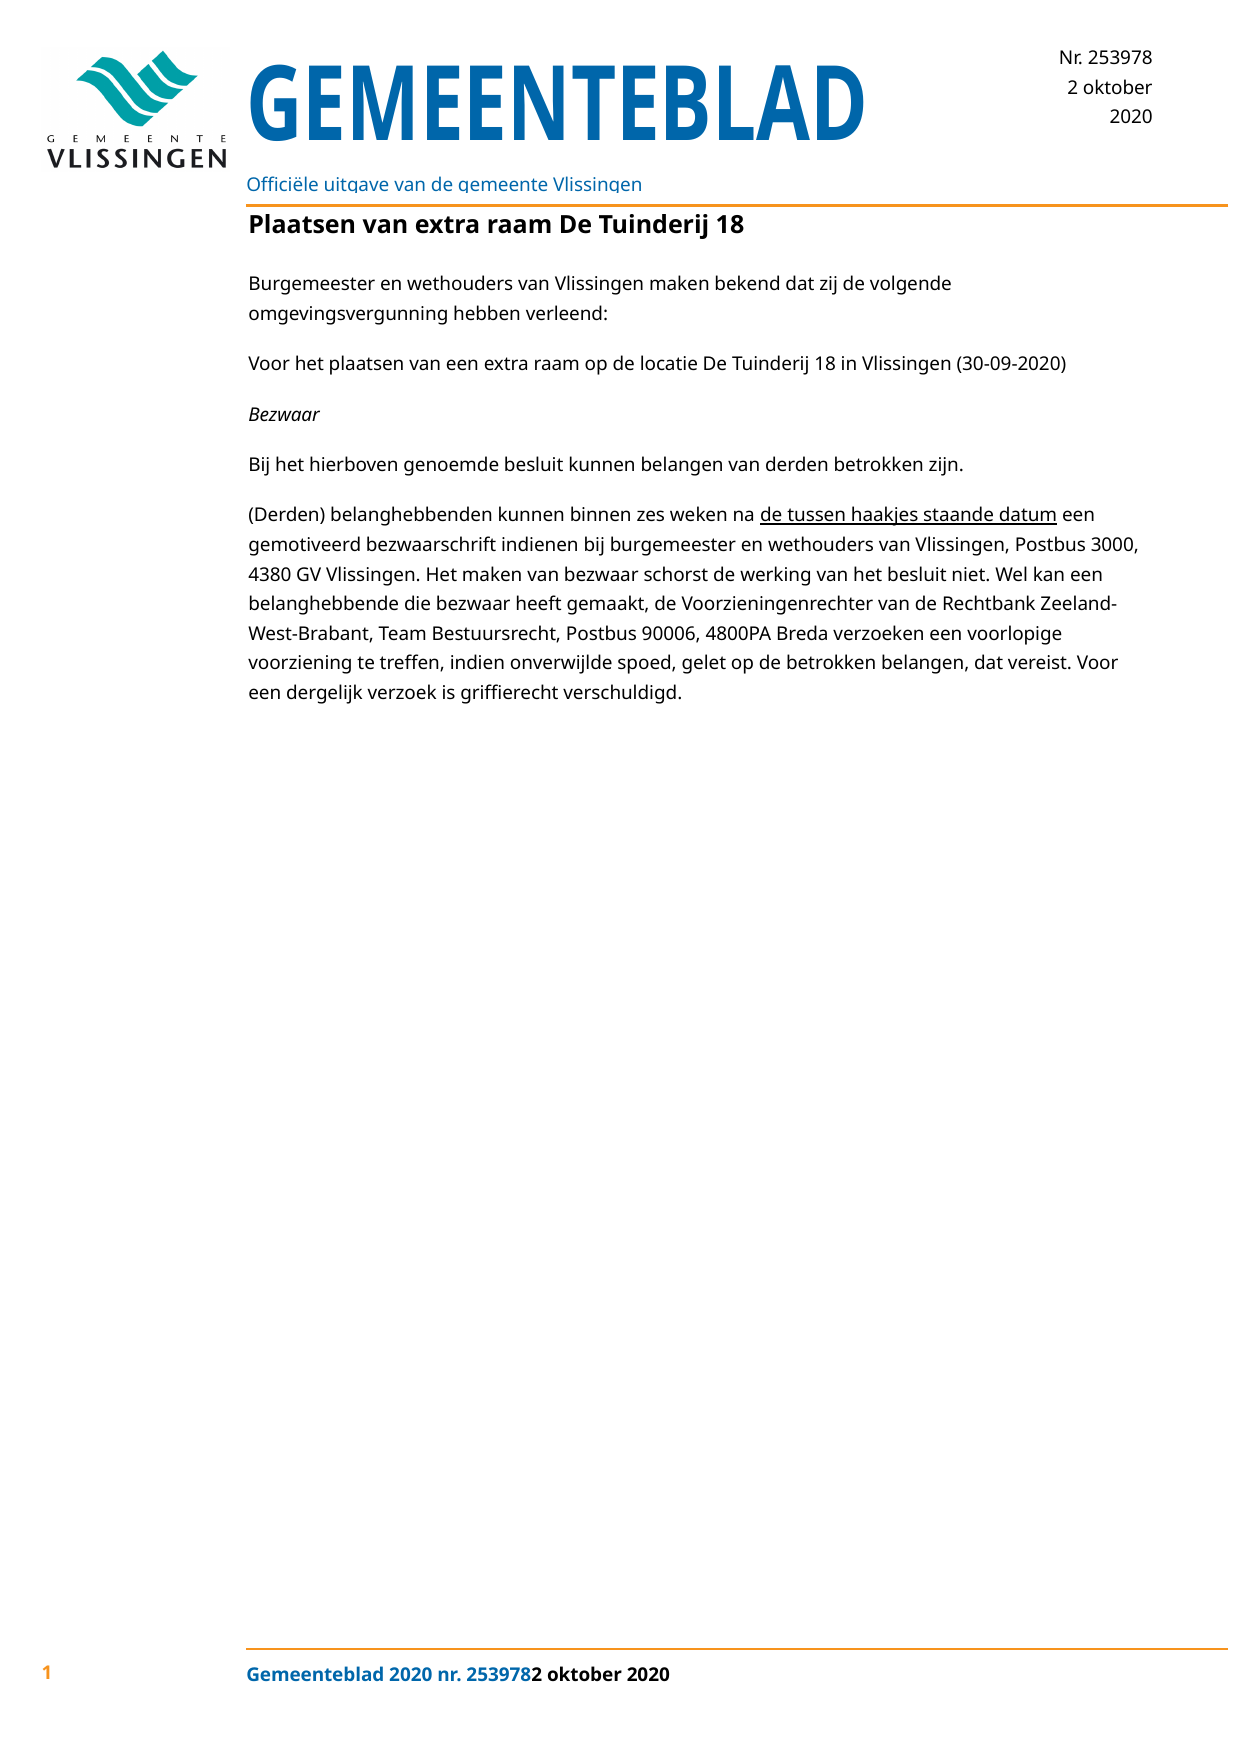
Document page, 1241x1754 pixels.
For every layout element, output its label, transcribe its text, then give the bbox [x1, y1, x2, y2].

text Bij het hierboven genoemde besluit kunnen belangen van derden betrokken zijn. [248, 451, 1152, 477]
text Plaatsen van extra raam De Tuinderij 18 [248, 207, 1152, 241]
text (Derden) belanghebbenden kunnen binnen zes weken na de tussen haakjes staande datum een gemotiveerd bezwaarschrift indienen bij burgemeester en wethouders van Vlissingen, Postbus 3000, 4380 GV Vlissingen. Het maken van bezwaar schorst de werking van het besluit niet. Wel kan een belanghebbende die bezwaar heeft gemaakt, de Voorzieningenrechter van de Rechtbank Zeeland-West-Brabant, Team Bestuursrecht, Postbus 90006, 4800PA Breda verzoeken een voorlopige voorziening te treffen, indien onverwijlde spoed, gelet op de betrokken belangen, dat vereist. Voor een dergelijk verzoek is griffierecht verschuldigd. [248, 502, 1152, 705]
picture [41, 47, 231, 172]
text Burgemeester en wethouders van Vlissingen maken bekend dat zij de volgende omgevingsvergunning hebben verleend: [248, 270, 1152, 326]
text Bezwaar [248, 401, 1152, 426]
text Voor het plaatsen van een extra raam op de locatie De Tuinderij 18 in Vlissingen (30-09-2020) [248, 350, 1152, 376]
